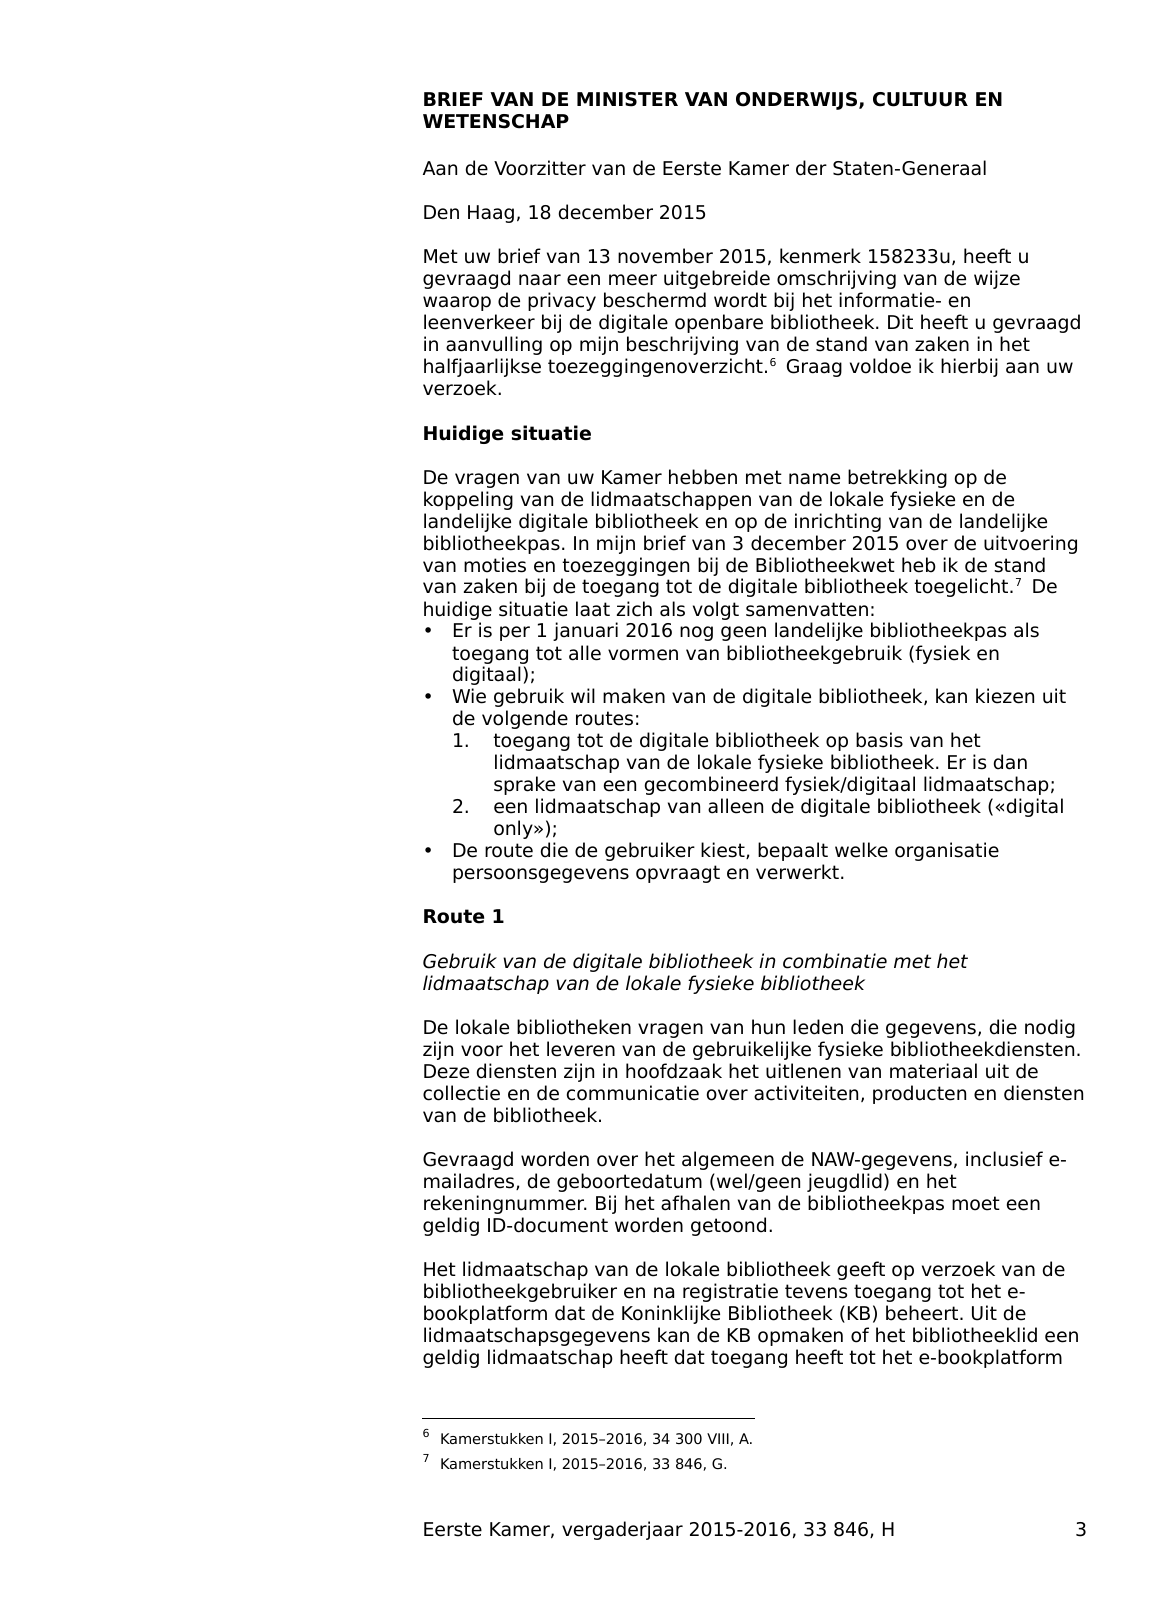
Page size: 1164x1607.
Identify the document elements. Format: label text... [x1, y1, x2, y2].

text 2. een lidmaatschap van alleen de digitale bibliotheek («digital only»); [452, 796, 1087, 840]
subtitle BRIEF VAN DE MINISTER VAN ONDERWIJS, CULTUUR EN WETENSCHAP [422, 89, 1087, 133]
subtitle Huidige situatie [422, 422, 1087, 444]
text De lokale bibliotheken vragen van hun leden die gegevens, die nodig zijn voor het leveren van de gebruikelijke fysieke bibliotheekdiensten. Deze diensten zijn in hoofdzaak het uitlenen van materiaal uit de collectie en de communicatie over activiteiten, producten en diensten van de bibliotheek. [422, 1017, 1087, 1127]
text Aan de Voorzitter van de Eerste Kamer der Staten-Generaal [422, 158, 1087, 180]
text Gevraagd worden over het algemeen de NAW-gegevens, inclusief e-mailadres, de geboortedatum (wel/geen jeugdlid) en het rekeningnummer. Bij het afhalen van de bibliotheekpas moet een geldig ID-document worden getoond. [422, 1149, 1087, 1237]
text Kamerstukken I, 2015–2016, 34 300 VIII, A. [422, 1427, 1087, 1449]
text Kamerstukken I, 2015–2016, 33 846, G. [422, 1452, 1087, 1474]
text • Wie gebruik wil maken van de digitale bibliotheek, kan kiezen uit de volgende routes: [422, 686, 1087, 730]
subtitle Gebruik van de digitale bibliotheek in combinatie met het lidmaatschap van de lokale fysieke bibliotheek [422, 951, 1087, 994]
text • Er is per 1 januari 2016 nog geen landelijke bibliotheekpas als toegang tot alle vormen van bibliotheekgebruik (fysiek en digitaal); [422, 620, 1087, 686]
subtitle Route 1 [422, 906, 1087, 928]
text De vragen van uw Kamer hebben met name betrekking op de koppeling van de lidmaatschappen van de lokale fysieke en de landelijke digitale bibliotheek en op de inrichting van de landelijke bibliotheekpas. In mijn brief van 3 december 2015 over de uitvoering van moties en toezeggingen bij de Bibliotheekwet heb ik de stand van zaken bij de toegang tot de digitale bibliotheek toegelicht. De huidige situatie laat zich als volgt samenvatten: [422, 467, 1087, 620]
text 1. toegang tot de digitale bibliotheek op basis van het lidmaatschap van de lokale fysieke bibliotheek. Er is dan sprake van een gecombineerd fysiek/digitaal lidmaatschap; [452, 730, 1087, 796]
text Den Haag, 18 december 2015 [422, 202, 1087, 224]
text • De route die de gebruiker kiest, bepaalt welke organisatie persoonsgegevens opvraagt en verwerkt. [422, 840, 1087, 884]
text Met uw brief van 13 november 2015, kenmerk 158233u, heeft u gevraagd naar een meer uitgebreide omschrijving van de wijze waarop de privacy beschermd wordt bij het informatie- en leenverkeer bij de digitale openbare bibliotheek. Dit heeft u gevraagd in aanvulling op mijn beschrijving van de stand van zaken in het halfjaarlijkse toezeggingenoverzicht. Graag voldoe ik hierbij aan uw verzoek. [422, 246, 1087, 400]
text Het lidmaatschap van de lokale bibliotheek geeft op verzoek van de bibliotheekgebruiker en na registratie tevens toegang tot het e-bookplatform dat de Koninklijke Bibliotheek (KB) beheert. Uit de lidmaatschapsgegevens kan de KB opmaken of het bibliotheeklid een geldig lidmaatschap heeft dat toegang heeft tot het e-bookplatform [422, 1259, 1087, 1369]
